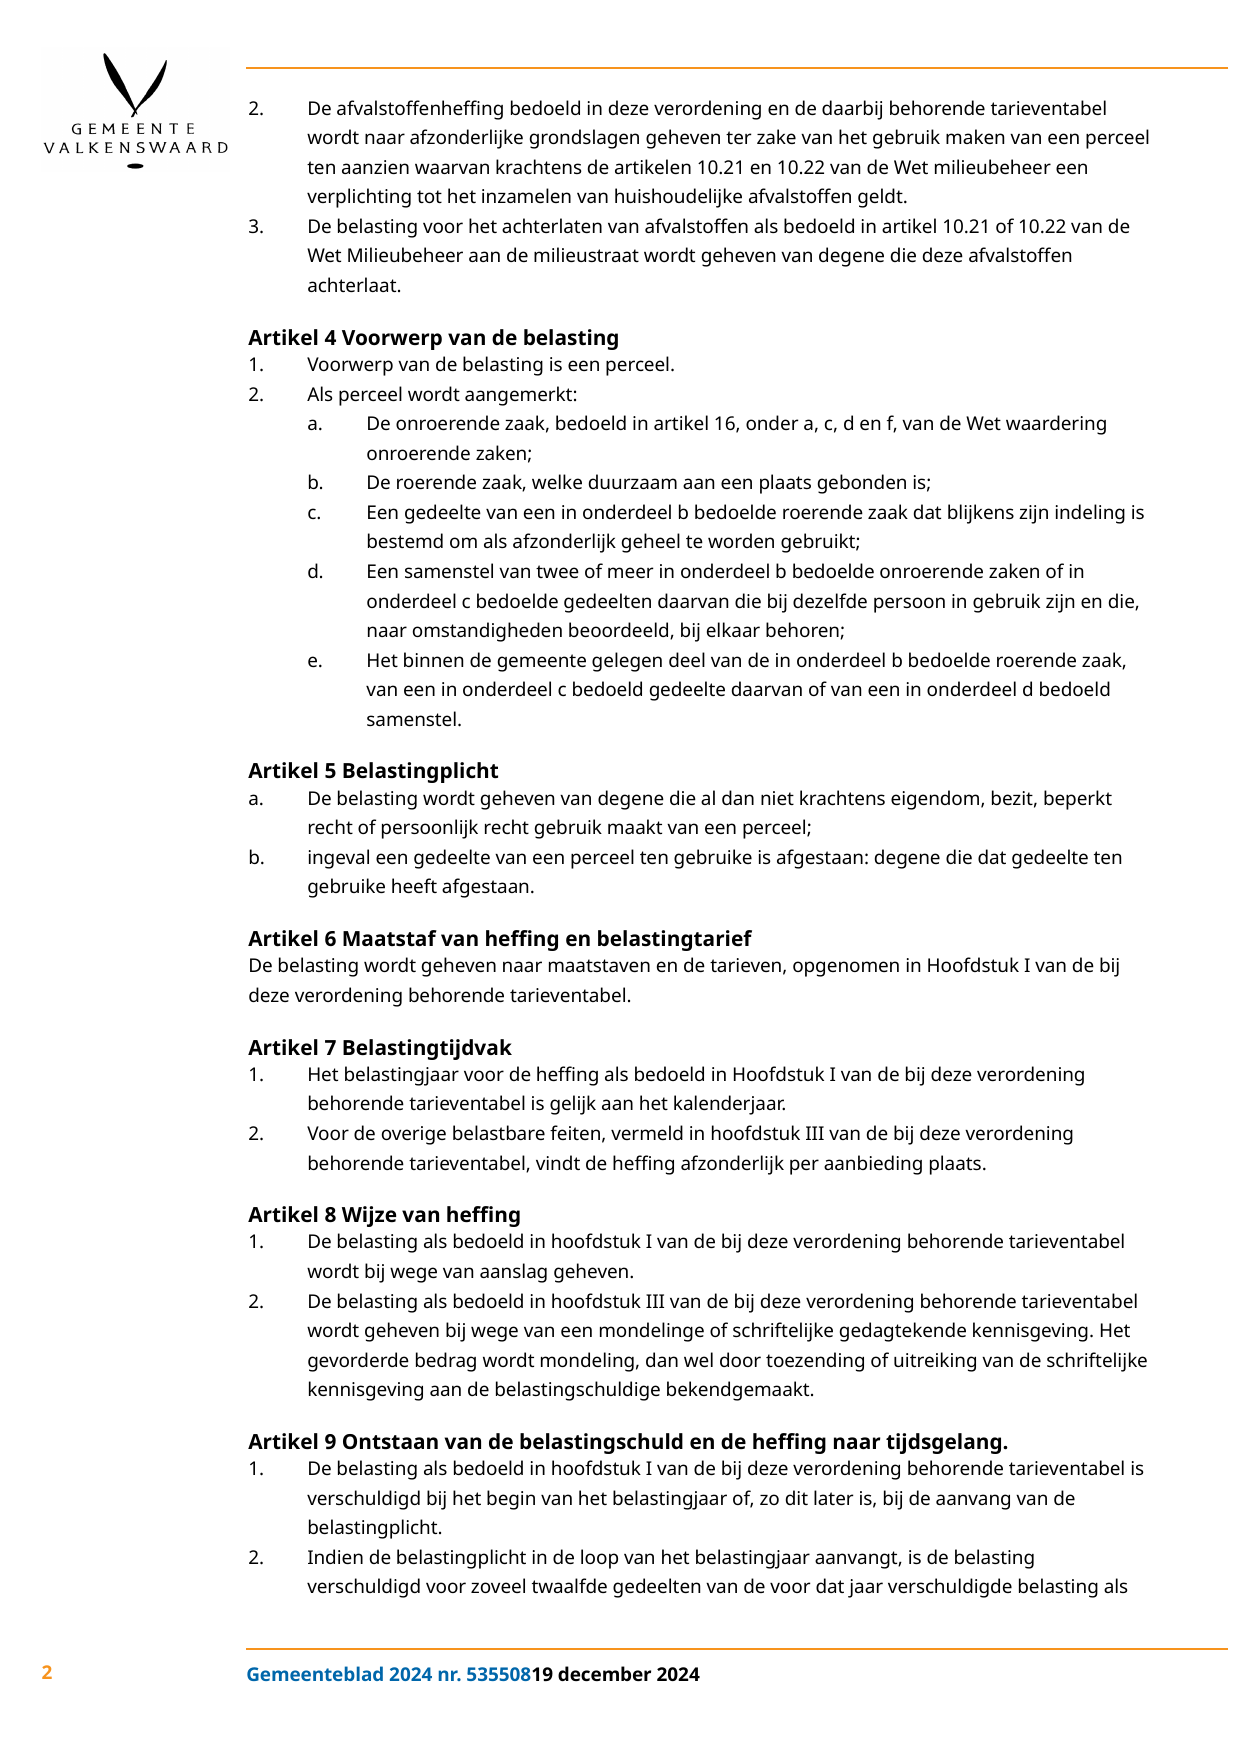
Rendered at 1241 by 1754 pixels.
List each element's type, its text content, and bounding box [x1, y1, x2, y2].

list Voor de overige belastbare feiten, vermeld in hoofdstuk III van de bij deze verordening behorende tarieventabel, vindt de heffing afzonderlijk per aanbieding plaats. [248, 1120, 1152, 1176]
list Als perceel wordt aangemerkt: [248, 381, 1152, 406]
text Artikel 7 Belastingtijdvak [248, 1033, 1152, 1061]
list De belasting als bedoeld in hoofdstuk III van de bij deze verordening behorende tarieventabel wordt geheven bij wege van een mondelinge of schriftelijke gedagtekende kennisgeving. Het gevorderde bedrag wordt mondeling, dan wel door toezending of uitreiking van de schriftelijke kennisgeving aan de belastingschuldige bekendgemaakt. [248, 1288, 1152, 1402]
list De roerende zaak, welke duurzaam aan een plaats gebonden is; [307, 469, 1152, 495]
list Het belastingjaar voor de heffing als bedoeld in Hoofdstuk I van de bij deze verordening behorende tarieventabel is gelijk aan het kalenderjaar. [248, 1061, 1152, 1116]
text Artikel 4 Voorwerp van de belasting [248, 323, 1152, 351]
list Een gedeelte van een in onderdeel b bedoelde roerende zaak dat blijkens zijn indeling is bestemd om als afzonderlijk geheel te worden gebruikt; [307, 499, 1152, 554]
text Artikel 5 Belastingplicht [248, 757, 1152, 785]
picture [41, 47, 231, 172]
list De onroerende zaak, bedoeld in artikel 16, onder a, c, d en f, van de Wet waardering onroerende zaken; [307, 410, 1152, 466]
list Voorwerp van de belasting is een perceel. [248, 351, 1152, 377]
list De belasting als bedoeld in hoofdstuk I van de bij deze verordening behorende tarieventabel is verschuldigd bij het begin van het belastingjaar of, zo dit later is, bij de aanvang van de belastingplicht. [248, 1455, 1152, 1540]
text Artikel 6 Maatstaf van heffing en belastingtarief [248, 924, 1152, 953]
list De belasting voor het achterlaten van afvalstoffen als bedoeld in artikel 10.21 of 10.22 van de Wet Milieubeheer aan de milieustraat wordt geheven van degene die deze afvalstoffen achterlaat. [248, 213, 1152, 298]
list Het binnen de gemeente gelegen deel van de in onderdeel b bedoelde roerende zaak, van een in onderdeel c bedoeld gedeelte daarvan of van een in onderdeel d bedoeld samenstel. [307, 647, 1152, 732]
list De belasting als bedoeld in hoofdstuk I van de bij deze verordening behorende tarieventabel wordt bij wege van aanslag geheven. [248, 1229, 1152, 1284]
list ingeval een gedeelte van een perceel ten gebruike is afgestaan: degene die dat gedeelte ten gebruike heeft afgestaan. [248, 844, 1152, 899]
list Indien de belastingplicht in de loop van het belastingjaar aanvangt, is de belasting verschuldigd voor zoveel twaalfde gedeelten van de voor dat jaar verschuldigde belasting als [248, 1544, 1152, 1599]
list De afvalstoffenheffing bedoeld in deze verordening en de daarbij behorende tarieventabel wordt naar afzonderlijke grondslagen geheven ter zake van het gebruik maken van een perceel ten aanzien waarvan krachtens de artikelen 10.21 en 10.22 van de Wet milieubeheer een verplichting tot het inzamelen van huishoudelijke afvalstoffen geldt. [248, 95, 1152, 209]
list Een samenstel van twee of meer in onderdeel b bedoelde onroerende zaken of in onderdeel c bedoelde gedeelten daarvan die bij dezelfde persoon in gebruik zijn en die, naar omstandigheden beoordeeld, bij elkaar behoren; [307, 558, 1152, 643]
text Artikel 8 Wijze van heffing [248, 1200, 1152, 1229]
text Artikel 9 Ontstaan van de belastingschuld en de heffing naar tijdsgelang. [248, 1427, 1152, 1455]
list De belasting wordt geheven van degene die al dan niet krachtens eigendom, bezit, beperkt recht of persoonlijk recht gebruik maakt van een perceel; [248, 785, 1152, 840]
text De belasting wordt geheven naar maatstaven en de tarieven, opgenomen in Hoofdstuk I van de bij deze verordening behorende tarieventabel. [248, 953, 1152, 1008]
